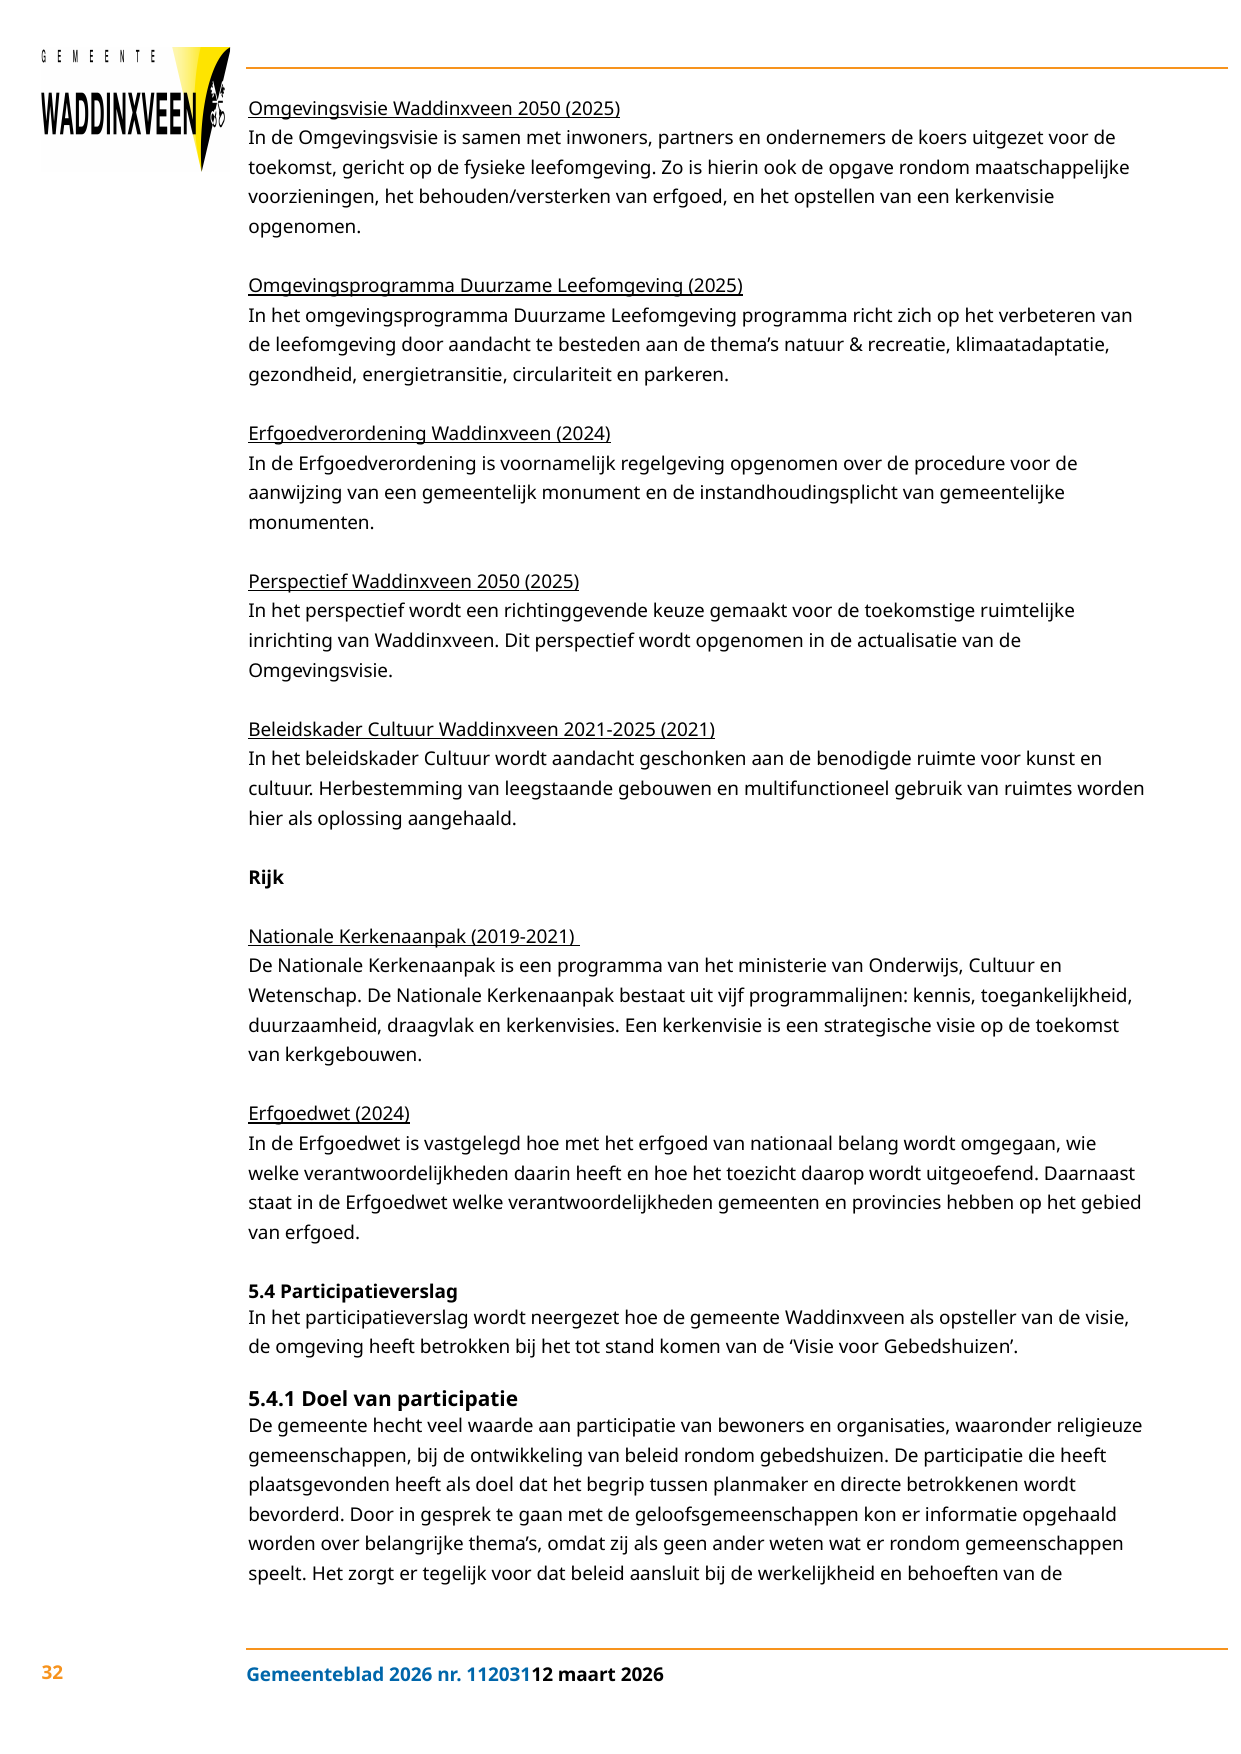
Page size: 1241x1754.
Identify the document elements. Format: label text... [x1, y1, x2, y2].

text Beleidskader Cultuur Waddinxveen 2021-2025 (2021) [248, 716, 1152, 742]
text In het participatieverslag wordt neergezet hoe de gemeente Waddinxveen als opsteller van de visie, de omgeving heeft betrokken bij het tot stand komen van de ‘Visie voor Gebedshuizen’. [248, 1304, 1152, 1359]
text Omgevingsprogramma Duurzame Leefomgeving (2025) [248, 272, 1152, 298]
text In de Erfgoedwet is vastgelegd hoe met het erfgoed van nationaal belang wordt omgegaan, wie welke verantwoordelijkheden daarin heeft en hoe het toezicht daarop wordt uitgeoefend. Daarnaast staat in de Erfgoedwet welke verantwoordelijkheden gemeenten en provincies hebben op het gebied van erfgoed. [248, 1130, 1152, 1245]
text In het omgevingsprogramma Duurzame Leefomgeving programma richt zich op het verbeteren van de leefomgeving door aandacht te besteden aan de thema’s natuur & recreatie, klimaatadaptatie, gezondheid, energietransitie, circulariteit en parkeren. [248, 302, 1152, 387]
text Nationale Kerkenaanpak (2019-2021) [248, 923, 1152, 949]
text De Nationale Kerkenaanpak is een programma van het ministerie van Onderwijs, Cultuur en Wetenschap. De Nationale Kerkenaanpak bestaat uit vijf programmalijnen: kennis, toegankelijkheid, duurzaamheid, draagvlak en kerkenvisies. Een kerkenvisie is een strategische visie op de toekomst van kerkgebouwen. [248, 953, 1152, 1067]
text Omgevingsvisie Waddinxveen 2050 (2025) [248, 95, 1152, 121]
text De gemeente hecht veel waarde aan participatie van bewoners en organisaties, waaronder religieuze gemeenschappen, bij de ontwikkeling van beleid rondom gebedshuizen. De participatie die heeft plaatsgevonden heeft als doel dat het begrip tussen planmaker en directe betrokkenen wordt bevorderd. Door in gesprek te gaan met de geloofsgemeenschappen kon er informatie opgehaald worden over belangrijke thema’s, omdat zij als geen ander weten wat er rondom gemeenschappen speelt. Het zorgt er tegelijk voor dat beleid aansluit bij de werkelijkheid en behoeften van de [248, 1412, 1152, 1586]
text In de Omgevingsvisie is samen met inwoners, partners en ondernemers de koers uitgezet voor de toekomst, gericht op de fysieke leefomgeving. Zo is hierin ook de opgave rondom maatschappelijke voorzieningen, het behouden/versterken van erfgoed, en het opstellen van een kerkenvisie opgenomen. [248, 124, 1152, 239]
text Erfgoedwet (2024) [248, 1101, 1152, 1126]
text Rijk [248, 864, 1152, 890]
picture [41, 47, 231, 172]
text 5.4 Participatieverslag [248, 1278, 1152, 1304]
text In het perspectief wordt een richtinggevende keuze gemaakt voor de toekomstige ruimtelijke inrichting van Waddinxveen. Dit perspectief wordt opgenomen in de actualisatie van de Omgevingsvisie. [248, 598, 1152, 683]
text In de Erfgoedverordening is voornamelijk regelgeving opgenomen over de procedure voor de aanwijzing van een gemeentelijk monument en de instandhoudingsplicht van gemeentelijke monumenten. [248, 450, 1152, 535]
text In het beleidskader Cultuur wordt aandacht geschonken aan de benodigde ruimte voor kunst en cultuur. Herbestemming van leegstaande gebouwen en multifunctioneel gebruik van ruimtes worden hier als oplossing aangehaald. [248, 746, 1152, 831]
text 5.4.1 Doel van participatie [248, 1384, 1152, 1412]
text Perspectief Waddinxveen 2050 (2025) [248, 568, 1152, 594]
text Erfgoedverordening Waddinxveen (2024) [248, 420, 1152, 446]
